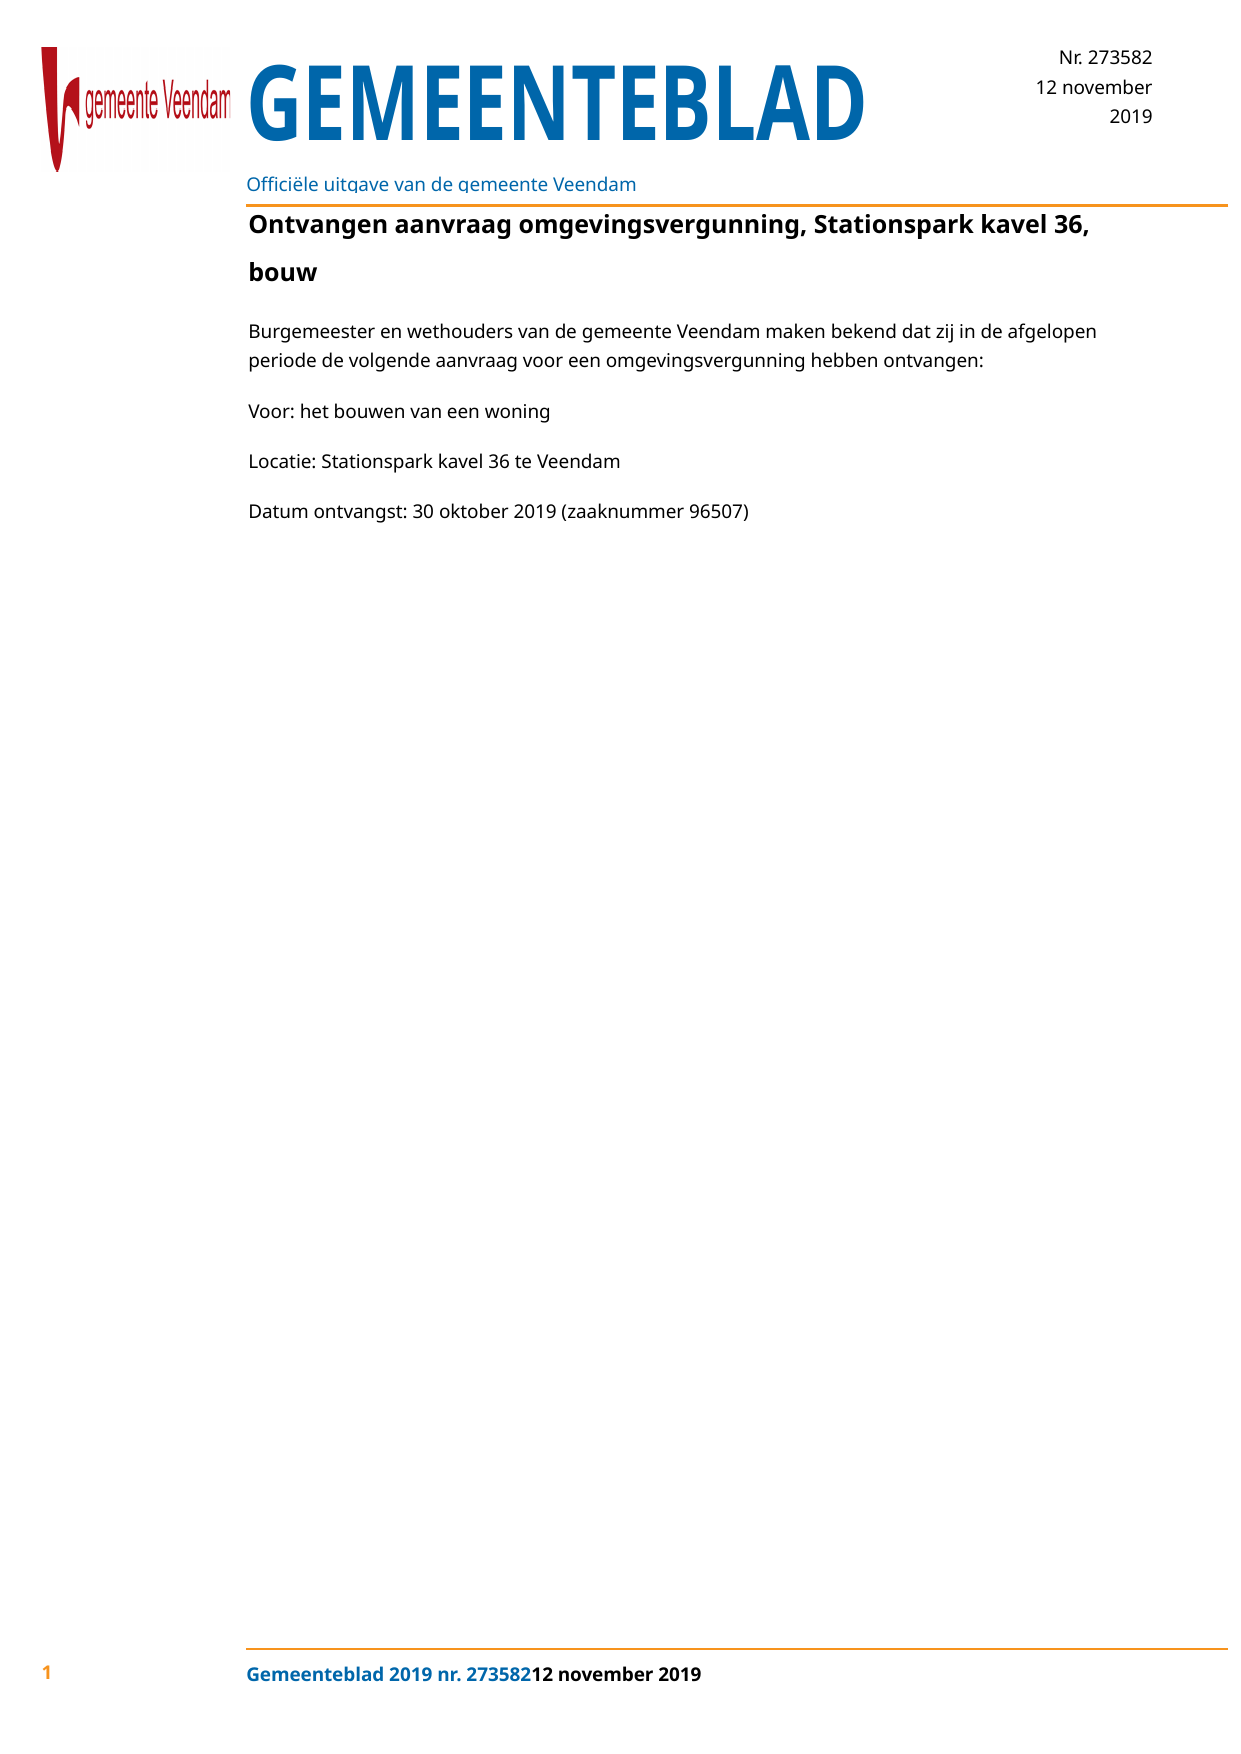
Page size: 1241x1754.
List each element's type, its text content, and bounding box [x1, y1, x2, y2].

text Burgemeester en wethouders van de gemeente Veendam maken bekend dat zij in de afgelopen periode de volgende aanvraag voor een omgevingsvergunning hebben ontvangen: [248, 318, 1152, 373]
text Voor: het bouwen van een woning [248, 398, 1152, 424]
picture [41, 47, 231, 172]
text Ontvangen aanvraag omgevingsvergunning, Stationspark kavel 36, bouw [248, 207, 1152, 288]
text Datum ontvangst: 30 oktober 2019 (zaaknummer 96507) [248, 499, 1152, 524]
text Locatie: Stationspark kavel 36 te Veendam [248, 448, 1152, 474]
